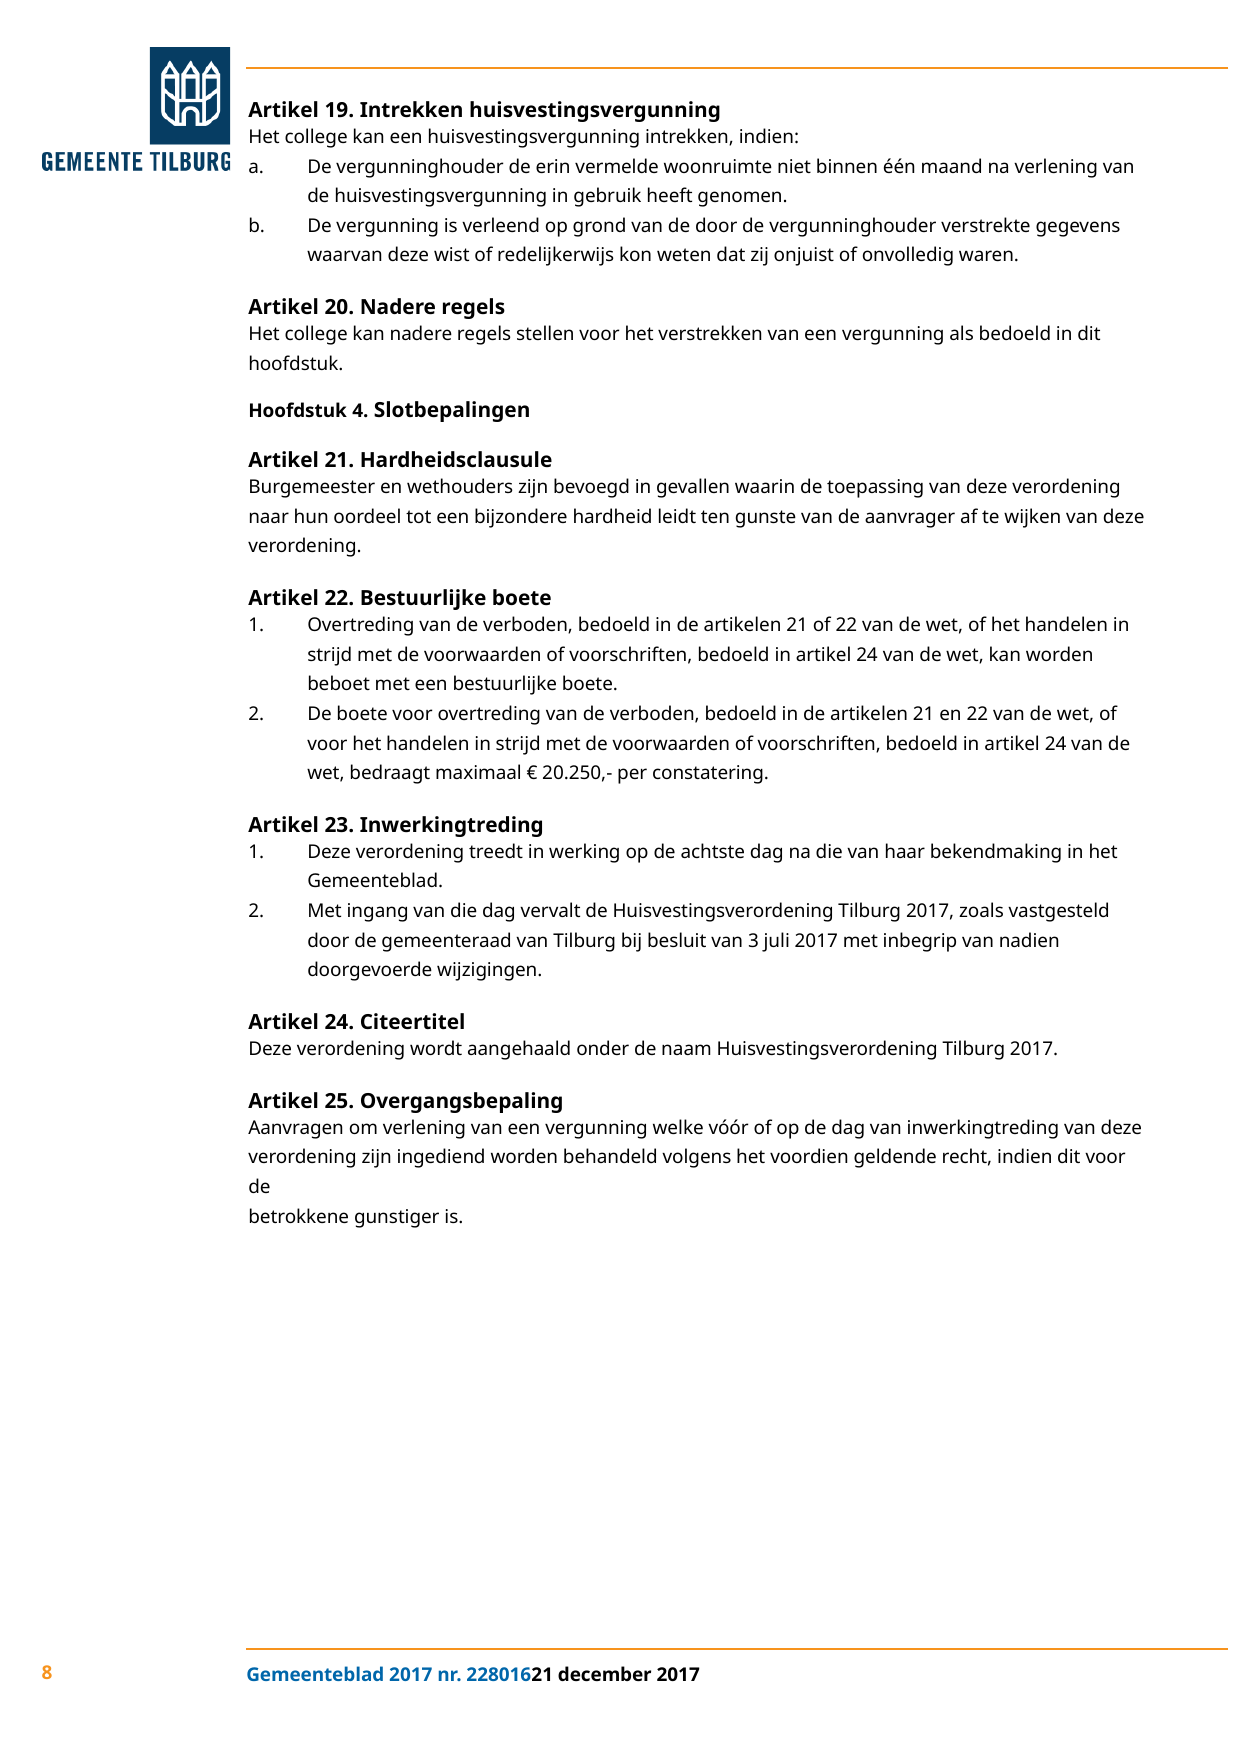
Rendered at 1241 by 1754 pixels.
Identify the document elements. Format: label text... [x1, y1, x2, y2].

list Deze verordening treedt in werking op de achtste dag na die van haar bekendmaking in het Gemeenteblad. [248, 838, 1152, 893]
picture [41, 47, 231, 172]
text Hoofdstuk 4. Slotbepalingen [248, 396, 1152, 424]
text Artikel 21. Hardheidsclausule [248, 445, 1152, 473]
text verordening zijn ingediend worden behandeld volgens het voordien geldende recht, indien dit voor de [248, 1144, 1152, 1199]
text Artikel 24. Citeertitel [248, 1007, 1152, 1035]
text Artikel 19. Intrekken huisvestingsvergunning [248, 95, 1152, 123]
list De vergunninghouder de erin vermelde woonruimte niet binnen één maand na verlening van de huisvestingsvergunning in gebruik heeft genomen. [248, 153, 1152, 208]
list De boete voor overtreding van de verboden, bedoeld in de artikelen 21 en 22 van de wet, of voor het handelen in strijd met de voorwaarden of voorschriften, bedoeld in artikel 24 van de wet, bedraagt maximaal € 20.250,- per constatering. [248, 700, 1152, 785]
text Artikel 22. Bestuurlijke boete [248, 583, 1152, 611]
text Deze verordening wordt aangehaald onder de naam Huisvestingsverordening Tilburg 2017. [248, 1035, 1152, 1061]
text Burgemeester en wethouders zijn bevoegd in gevallen waarin de toepassing van deze verordening naar hun oordeel tot een bijzondere hardheid leidt ten gunste van de aanvrager af te wijken van deze verordening. [248, 473, 1152, 558]
list Overtreding van de verboden, bedoeld in de artikelen 21 of 22 van de wet, of het handelen in strijd met de voorwaarden of voorschriften, bedoeld in artikel 24 van de wet, kan worden beboet met een bestuurlijke boete. [248, 611, 1152, 696]
list De vergunning is verleend op grond van de door de vergunninghouder verstrekte gegevens waarvan deze wist of redelijkerwijs kon weten dat zij onjuist of onvolledig waren. [248, 212, 1152, 267]
text Aanvragen om verlening van een vergunning welke vóór of op de dag van inwerkingtreding van deze [248, 1114, 1152, 1140]
text Artikel 20. Nadere regels [248, 292, 1152, 320]
text Artikel 23. Inwerkingtreding [248, 810, 1152, 838]
text Het college kan nadere regels stellen voor het verstrekken van een vergunning als bedoeld in dit hoofdstuk. [248, 320, 1152, 376]
list Met ingang van die dag vervalt de Huisvestingsverordening Tilburg 2017, zoals vastgesteld door de gemeenteraad van Tilburg bij besluit van 3 juli 2017 met inbegrip van nadien doorgevoerde wijzigingen. [248, 897, 1152, 982]
text Artikel 25. Overgangsbepaling [248, 1086, 1152, 1114]
text Het college kan een huisvestingsvergunning intrekken, indien: [248, 123, 1152, 149]
text betrokkene gunstiger is. [248, 1203, 1152, 1229]
